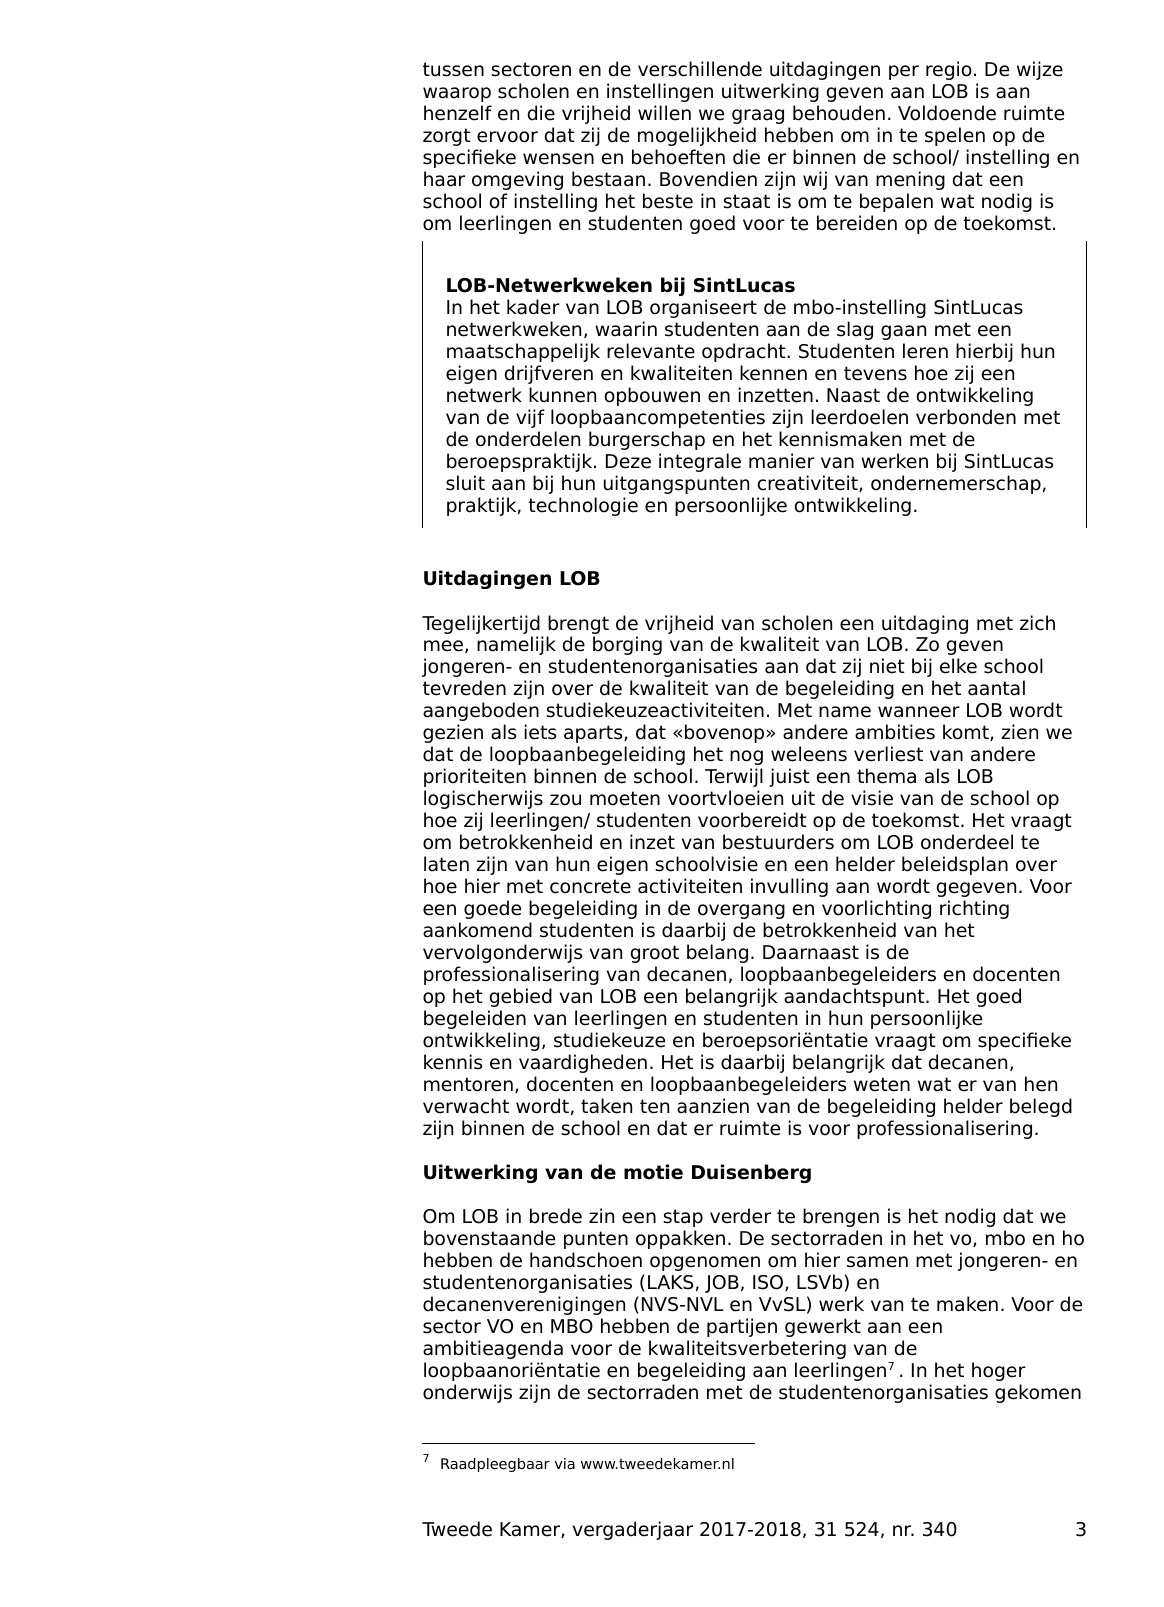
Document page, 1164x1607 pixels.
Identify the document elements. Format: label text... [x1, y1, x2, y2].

table_header LOB-Netwerkweken bij SintLucas In het kader van LOB organiseert de mbo-instelling SintLucas netwerkweken, waarin studenten aan de slag gaan met een maatschappelijk relevante opdracht. Studenten leren hierbij hun eigen drijfveren en kwaliteiten kennen en tevens hoe zij een netwerk kunnen opbouwen en inzetten. Naast de ontwikkeling van de vijf loopbaancompetenties zijn leerdoelen verbonden met de onderdelen burgerschap en het kennismaken met de beroepspraktijk. Deze integrale manier van werken bij SintLucas sluit aan bij hun uitgangspunten creativiteit, ondernemerschap, praktijk, technologie en persoonlijke ontwikkeling. [423, 241, 1086, 528]
subtitle Uitwerking van de motie Duisenberg [422, 1162, 1087, 1184]
text tussen sectoren en de verschillende uitdagingen per regio. De wijze waarop scholen en instellingen uitwerking geven aan LOB is aan henzelf en die vrijheid willen we graag behouden. Voldoende ruimte zorgt ervoor dat zij de mogelijkheid hebben om in te spelen op de specifieke wensen en behoeften die er binnen de school/ instelling en haar omgeving bestaan. Bovendien zijn wij van mening dat een school of instelling het beste in staat is om te bepalen wat nodig is om leerlingen en studenten goed voor te bereiden op de toekomst. [422, 59, 1087, 235]
text Tegelijkertijd brengt de vrijheid van scholen een uitdaging met zich mee, namelijk de borging van de kwaliteit van LOB. Zo geven jongeren- en studentenorganisaties aan dat zij niet bij elke school tevreden zijn over de kwaliteit van de begeleiding en het aantal aangeboden studiekeuzeactiviteiten. Met name wanneer LOB wordt gezien als iets aparts, dat «bovenop» andere ambities komt, zien we dat de loopbaanbegeleiding het nog weleens verliest van andere prioriteiten binnen de school. Terwijl juist een thema als LOB logischerwijs zou moeten voortvloeien uit de visie van de school op hoe zij leerlingen/ studenten voorbereidt op de toekomst. Het vraagt om betrokkenheid en inzet van bestuurders om LOB onderdeel te laten zijn van hun eigen schoolvisie en een helder beleidsplan over hoe hier met concrete activiteiten invulling aan wordt gegeven. Voor een goede begeleiding in de overgang en voorlichting richting aankomend studenten is daarbij de betrokkenheid van het vervolgonderwijs van groot belang. Daarnaast is de professionalisering van decanen, loopbaanbegeleiders en docenten op het gebied van LOB een belangrijk aandachtspunt. Het goed begeleiden van leerlingen en studenten in hun persoonlijke ontwikkeling, studiekeuze en beroepsoriëntatie vraagt om specifieke kennis en vaardigheden. Het is daarbij belangrijk dat decanen, mentoren, docenten en loopbaanbegeleiders weten wat er van hen verwacht wordt, taken ten aanzien van de begeleiding helder belegd zijn binnen de school en dat er ruimte is voor professionalisering. [422, 612, 1087, 1140]
subtitle Uitdagingen LOB [422, 568, 1087, 590]
text Om LOB in brede zin een stap verder te brengen is het nodig dat we bovenstaande punten oppakken. De sectorraden in het vo, mbo en ho hebben de handschoen opgenomen om hier samen met jongeren- en studentenorganisaties (LAKS, JOB, ISO, LSVb) en decanenverenigingen (NVS-NVL en VvSL) werk van te maken. Voor de sector VO en MBO hebben de partijen gewerkt aan een ambitieagenda voor de kwaliteitsverbetering van de loopbaanoriëntatie en begeleiding aan leerlingen. In het hoger onderwijs zijn de sectorraden met de studentenorganisaties gekomen [422, 1206, 1087, 1404]
text Raadpleegbaar via www.tweedekamer.nl [422, 1452, 1087, 1474]
